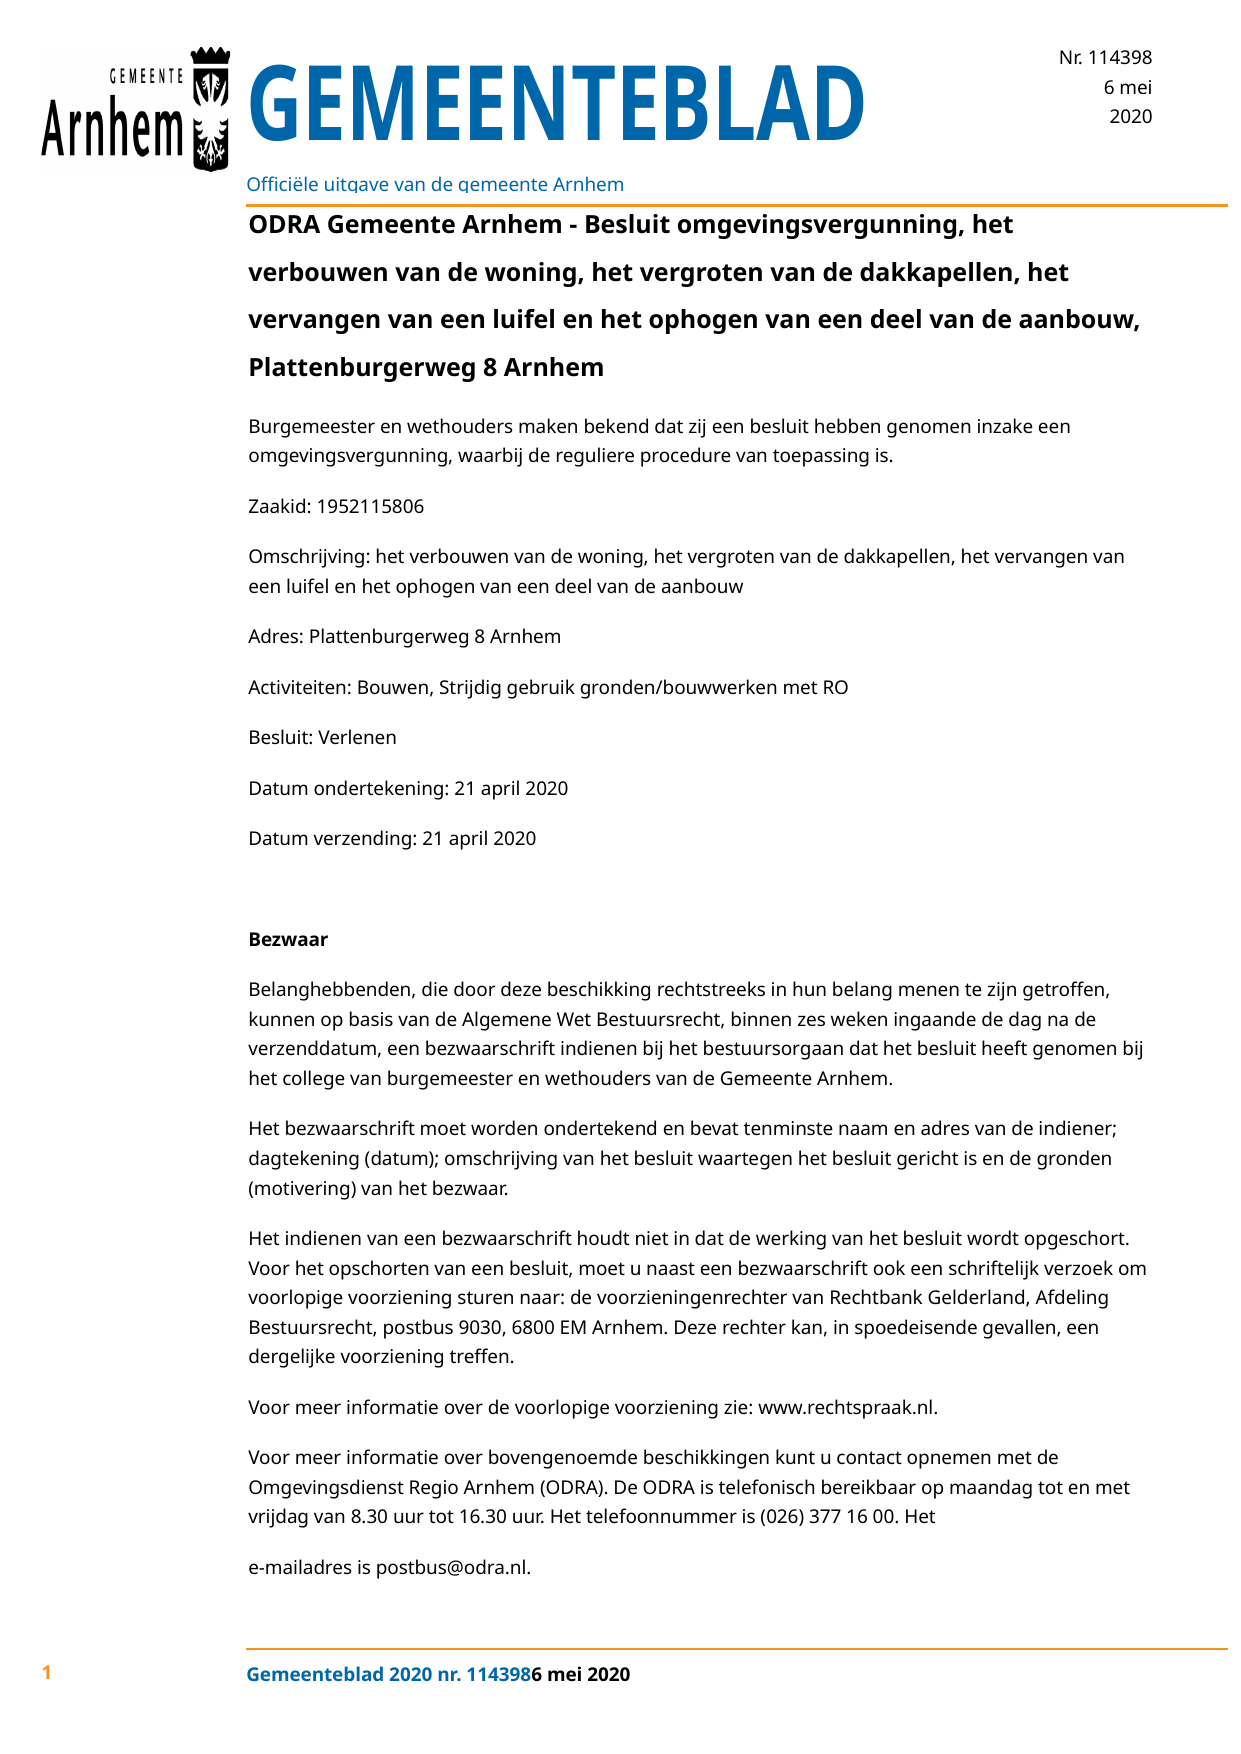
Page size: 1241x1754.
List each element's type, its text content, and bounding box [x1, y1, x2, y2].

text Het bezwaarschrift moet worden ondertekend en bevat tenminste naam en adres van de indiener; dagtekening (datum); omschrijving van het besluit waartegen het besluit gericht is en de gronden (motivering) van het bezwaar. [248, 1116, 1152, 1201]
text e-mailadres is postbus@odra.nl. [248, 1554, 1152, 1580]
text Datum verzending: 21 april 2020 [248, 825, 1152, 851]
text Bezwaar [248, 926, 1152, 952]
text Burgemeester en wethouders maken bekend dat zij een besluit hebben genomen inzake een omgevingsvergunning, waarbij de reguliere procedure van toepassing is. [248, 413, 1152, 468]
text Datum ondertekening: 21 april 2020 [248, 775, 1152, 801]
picture [41, 47, 231, 172]
text Adres: Plattenburgerweg 8 Arnhem [248, 623, 1152, 649]
text Belanghebbenden, die door deze beschikking rechtstreeks in hun belang menen te zijn getroffen, kunnen op basis van de Algemene Wet Bestuursrecht, binnen zes weken ingaande de dag na de verzenddatum, een bezwaarschrift indienen bij het bestuursorgaan dat het besluit heeft genomen bij het college van burgemeester en wethouders van de Gemeente Arnhem. [248, 976, 1152, 1091]
text Activiteiten: Bouwen, Strijdig gebruik gronden/bouwwerken met RO [248, 674, 1152, 700]
text ODRA Gemeente Arnhem - Besluit omgevingsvergunning, het verbouwen van de woning, het vergroten van de dakkapellen, het vervangen van een luifel en het ophogen van een deel van de aanbouw, Plattenburgerweg 8 Arnhem [248, 207, 1152, 384]
text Voor meer informatie over de voorlopige voorziening zie: www.rechtspraak.nl. [248, 1394, 1152, 1420]
text Zaakid: 1952115806 [248, 493, 1152, 519]
text Omschrijving: het verbouwen van de woning, het vergroten van de dakkapellen, het vervangen van een luifel en het ophogen van een deel van de aanbouw [248, 543, 1152, 599]
text Besluit: Verlenen [248, 724, 1152, 750]
text Het indienen van een bezwaarschrift houdt niet in dat de werking van het besluit wordt opgeschort. Voor het opschorten van een besluit, moet u naast een bezwaarschrift ook een schriftelijk verzoek om voorlopige voorziening sturen naar: de voorzieningenrechter van Rechtbank Gelderland, Afdeling Bestuursrecht, postbus 9030, 6800 EM Arnhem. Deze rechter kan, in spoedeisende gevallen, een dergelijke voorziening treffen. [248, 1225, 1152, 1369]
text Voor meer informatie over bovengenoemde beschikkingen kunt u contact opnemen met de Omgevingsdienst Regio Arnhem (ODRA). De ODRA is telefonisch bereikbaar op maandag tot en met vrijdag van 8.30 uur tot 16.30 uur. Het telefoonnummer is (026) 377 16 00. Het [248, 1444, 1152, 1529]
